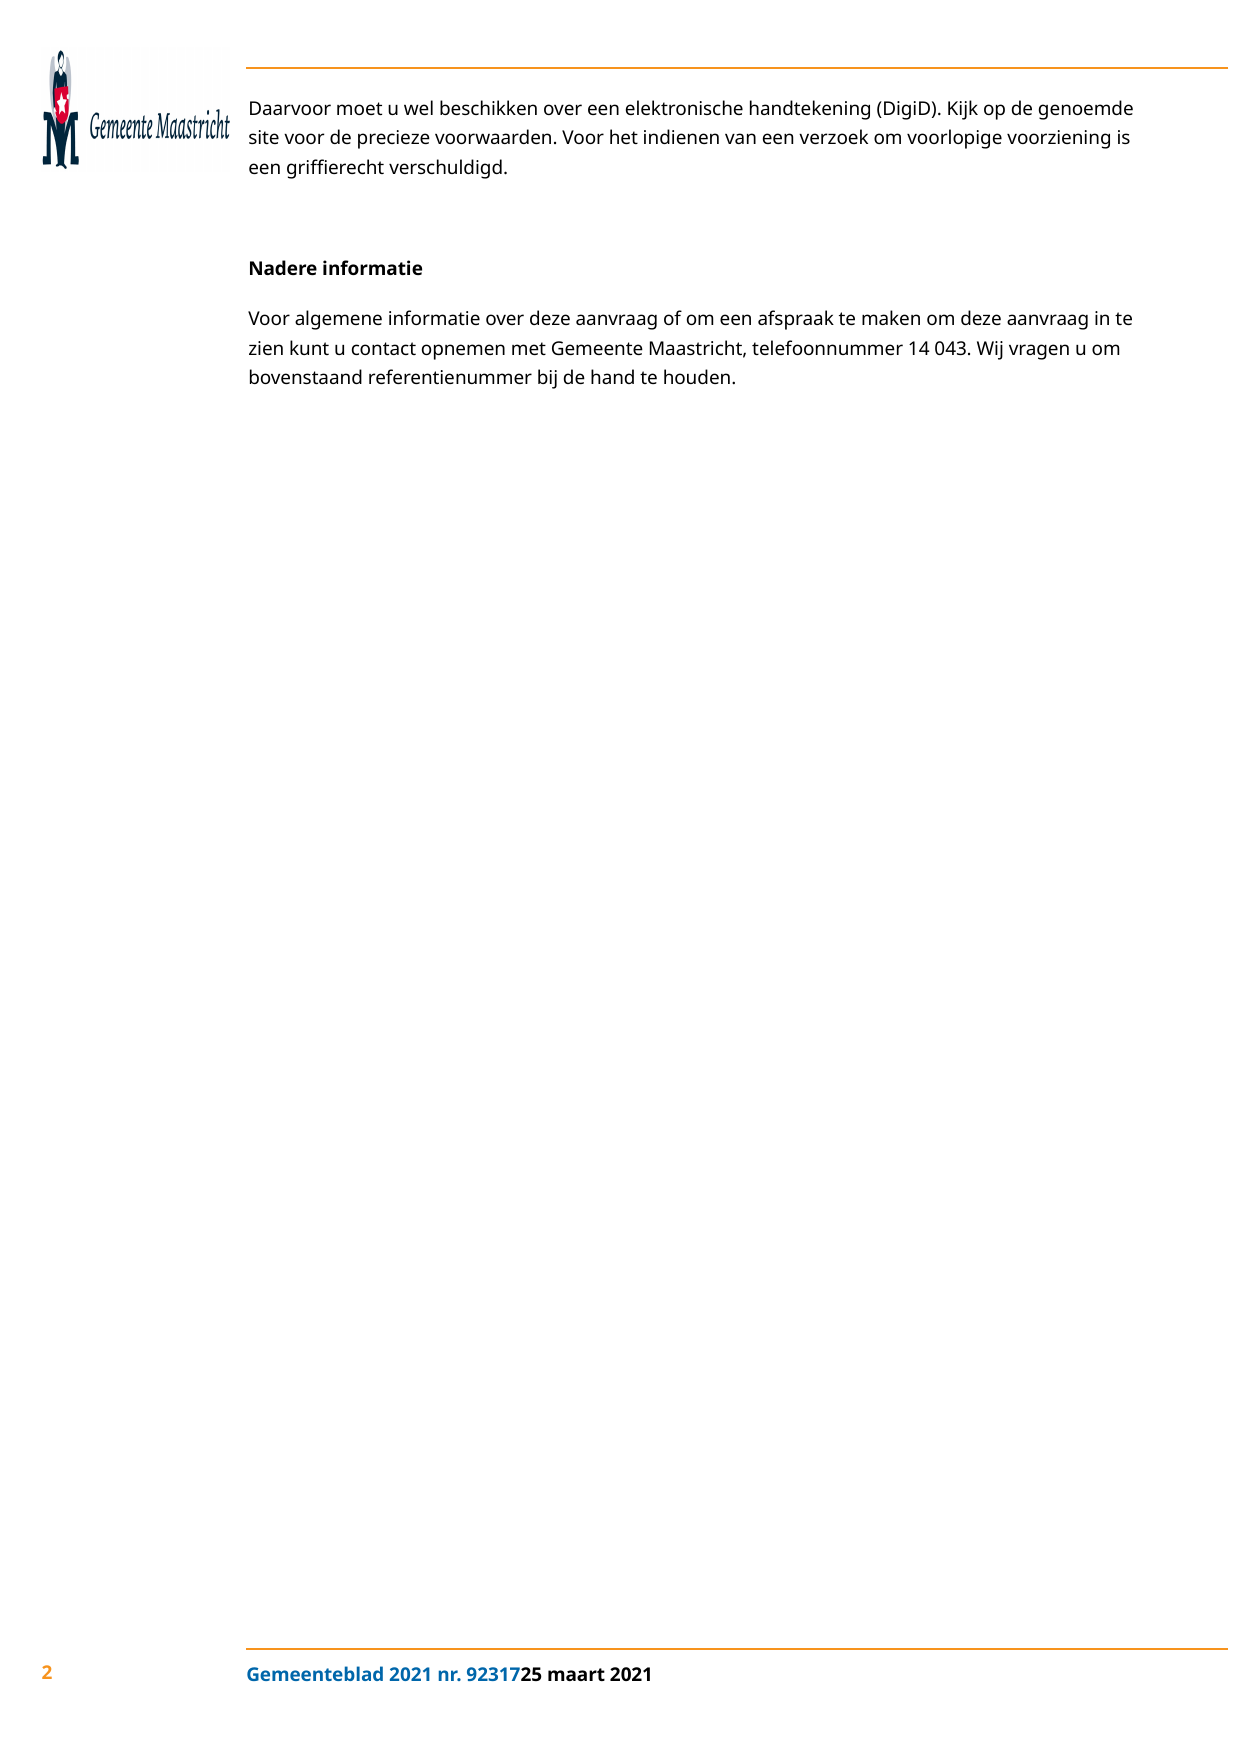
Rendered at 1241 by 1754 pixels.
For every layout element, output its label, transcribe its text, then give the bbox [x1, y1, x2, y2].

text Daarvoor moet u wel beschikken over een elektronische handtekening (DigiD). Kijk op de genoemde site voor de precieze voorwaarden. Voor het indienen van een verzoek om voorlopige voorziening is een griffierecht verschuldigd. [248, 95, 1152, 180]
text Voor algemene informatie over deze aanvraag of om een afspraak te maken om deze aanvraag in te zien kunt u contact opnemen met Gemeente Maastricht, telefoonnummer 14 043. Wij vragen u om bovenstaand referentienummer bij de hand te houden. [248, 305, 1152, 390]
text Nadere informatie [248, 255, 1152, 281]
picture [41, 47, 231, 172]
